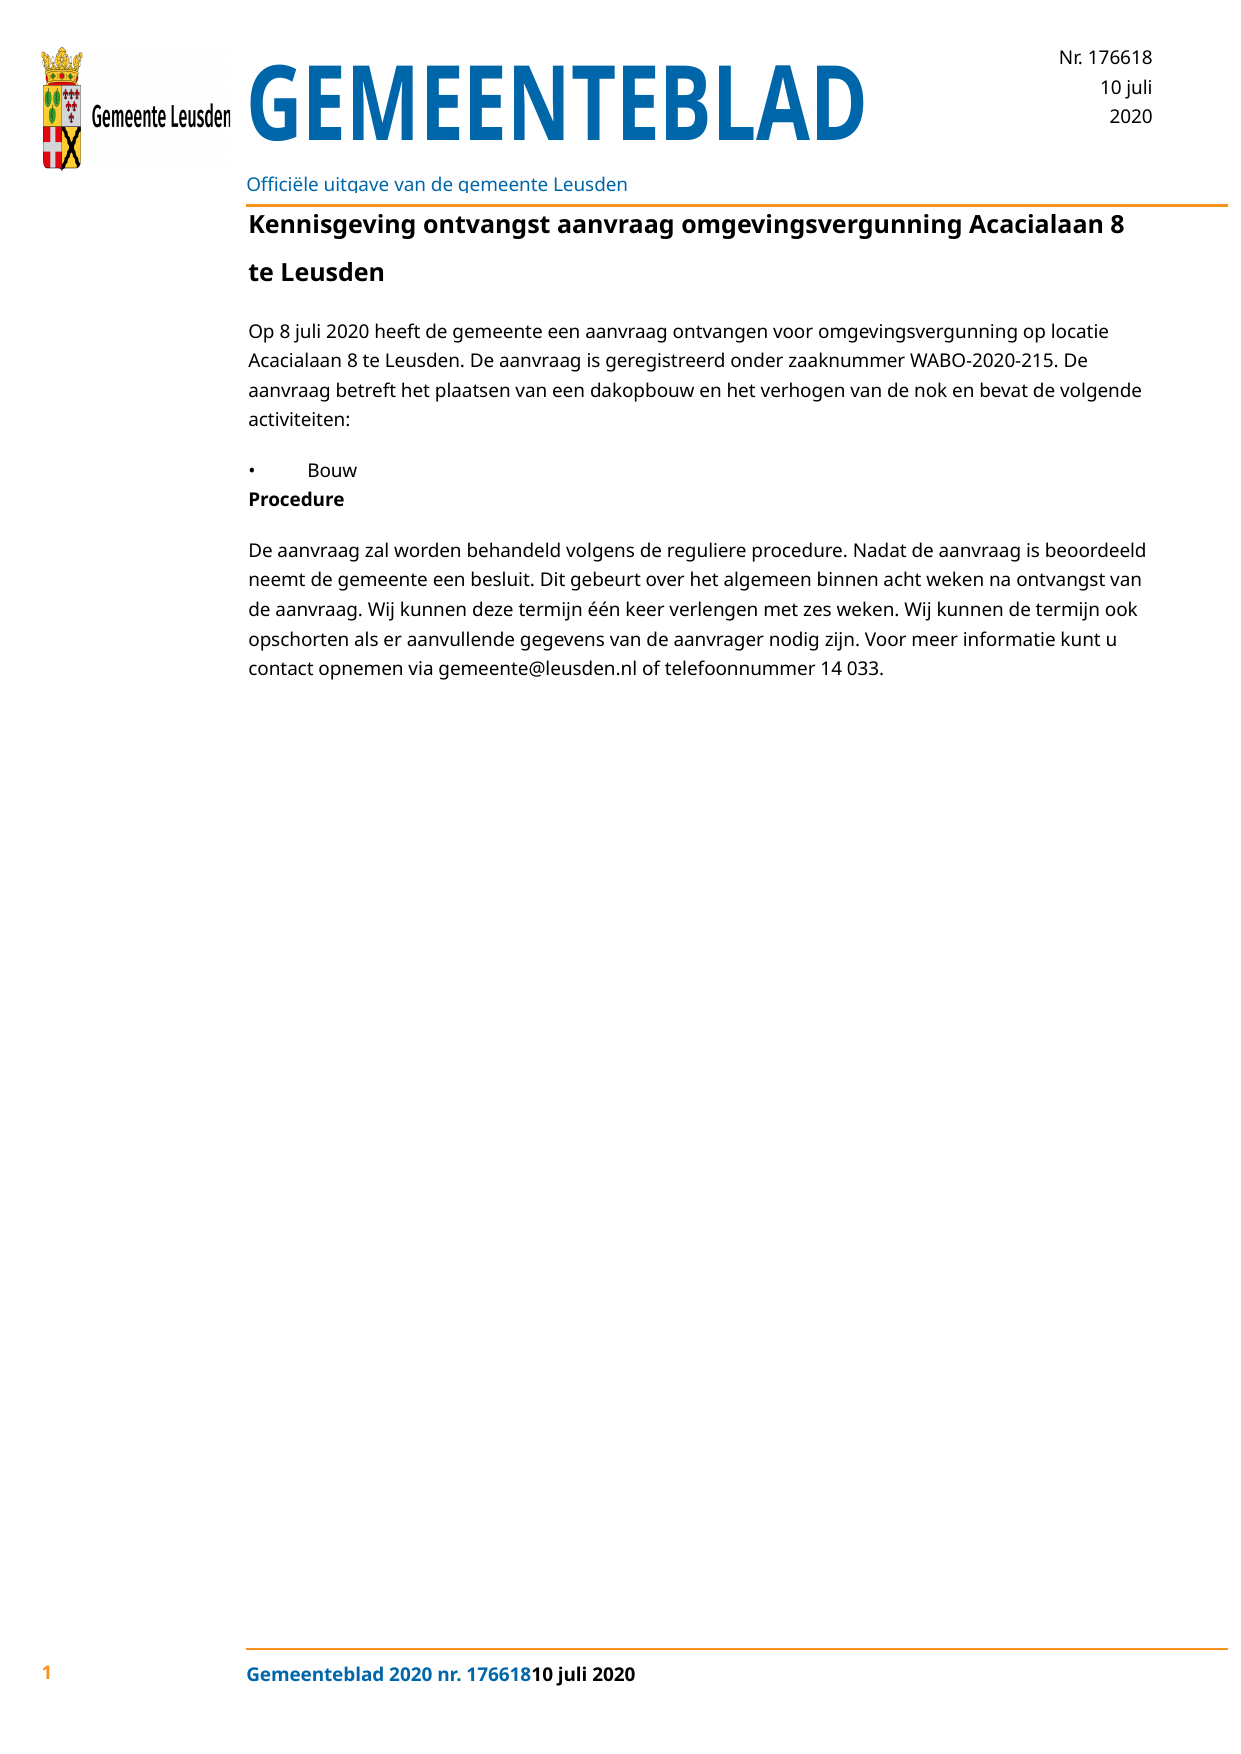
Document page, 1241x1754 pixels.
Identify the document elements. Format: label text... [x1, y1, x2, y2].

list Bouw [248, 457, 1152, 483]
text Kennisgeving ontvangst aanvraag omgevingsvergunning Acacialaan 8 te Leusden [248, 207, 1152, 288]
picture [41, 47, 231, 172]
text Op 8 juli 2020 heeft de gemeente een aanvraag ontvangen voor omgevingsvergunning op locatie Acacialaan 8 te Leusden. De aanvraag is geregistreerd onder zaaknummer WABO-2020-215. De aanvraag betreft het plaatsen van een dakopbouw en het verhogen van de nok en bevat de volgende activiteiten: [248, 318, 1152, 432]
text Procedure [248, 487, 1152, 512]
text De aanvraag zal worden behandeld volgens de reguliere procedure. Nadat de aanvraag is beoordeeld neemt de gemeente een besluit. Dit gebeurt over het algemeen binnen acht weken na ontvangst van de aanvraag. Wij kunnen deze termijn één keer verlengen met zes weken. Wij kunnen de termijn ook opschorten als er aanvullende gegevens van de aanvrager nodig zijn. Voor meer informatie kunt u contact opnemen via gemeente@leusden.nl of telefoonnummer 14 033. [248, 537, 1152, 681]
